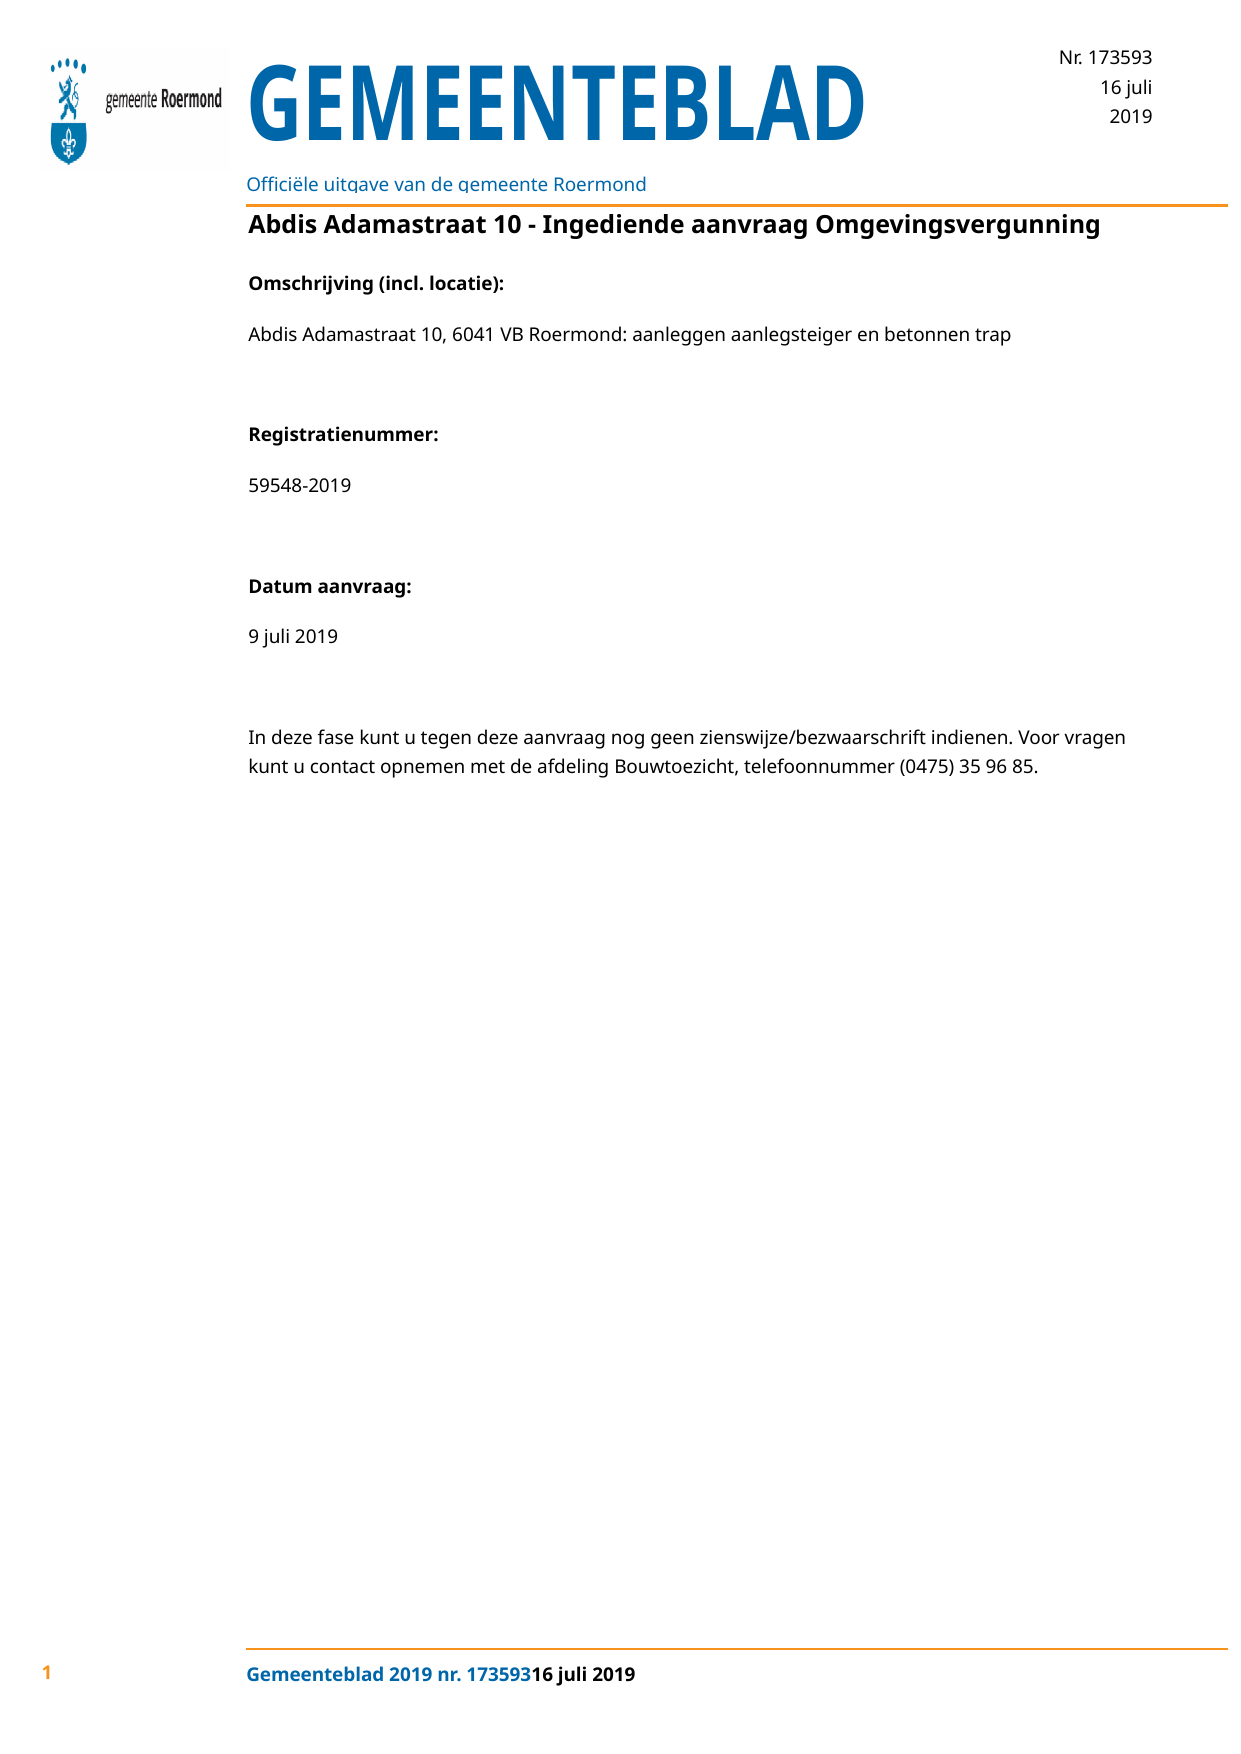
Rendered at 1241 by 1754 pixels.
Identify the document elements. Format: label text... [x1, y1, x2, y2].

text 9 juli 2019 [248, 623, 1152, 649]
text Abdis Adamastraat 10 - Ingediende aanvraag Omgevingsvergunning [248, 207, 1152, 241]
text Datum aanvraag: [248, 573, 1152, 598]
text Abdis Adamastraat 10, 6041 VB Roermond: aanleggen aanlegsteiger en betonnen trap [248, 321, 1152, 346]
text Registratienummer: [248, 422, 1152, 447]
text Omschrijving (incl. locatie): [248, 270, 1152, 296]
text 59548-2019 [248, 472, 1152, 498]
text In deze fase kunt u tegen deze aanvraag nog geen zienswijze/bezwaarschrift indienen. Voor vragen kunt u contact opnemen met de afdeling Bouwtoezicht, telefoonnummer (0475) 35 96 85. [248, 724, 1152, 779]
picture [41, 47, 231, 172]
